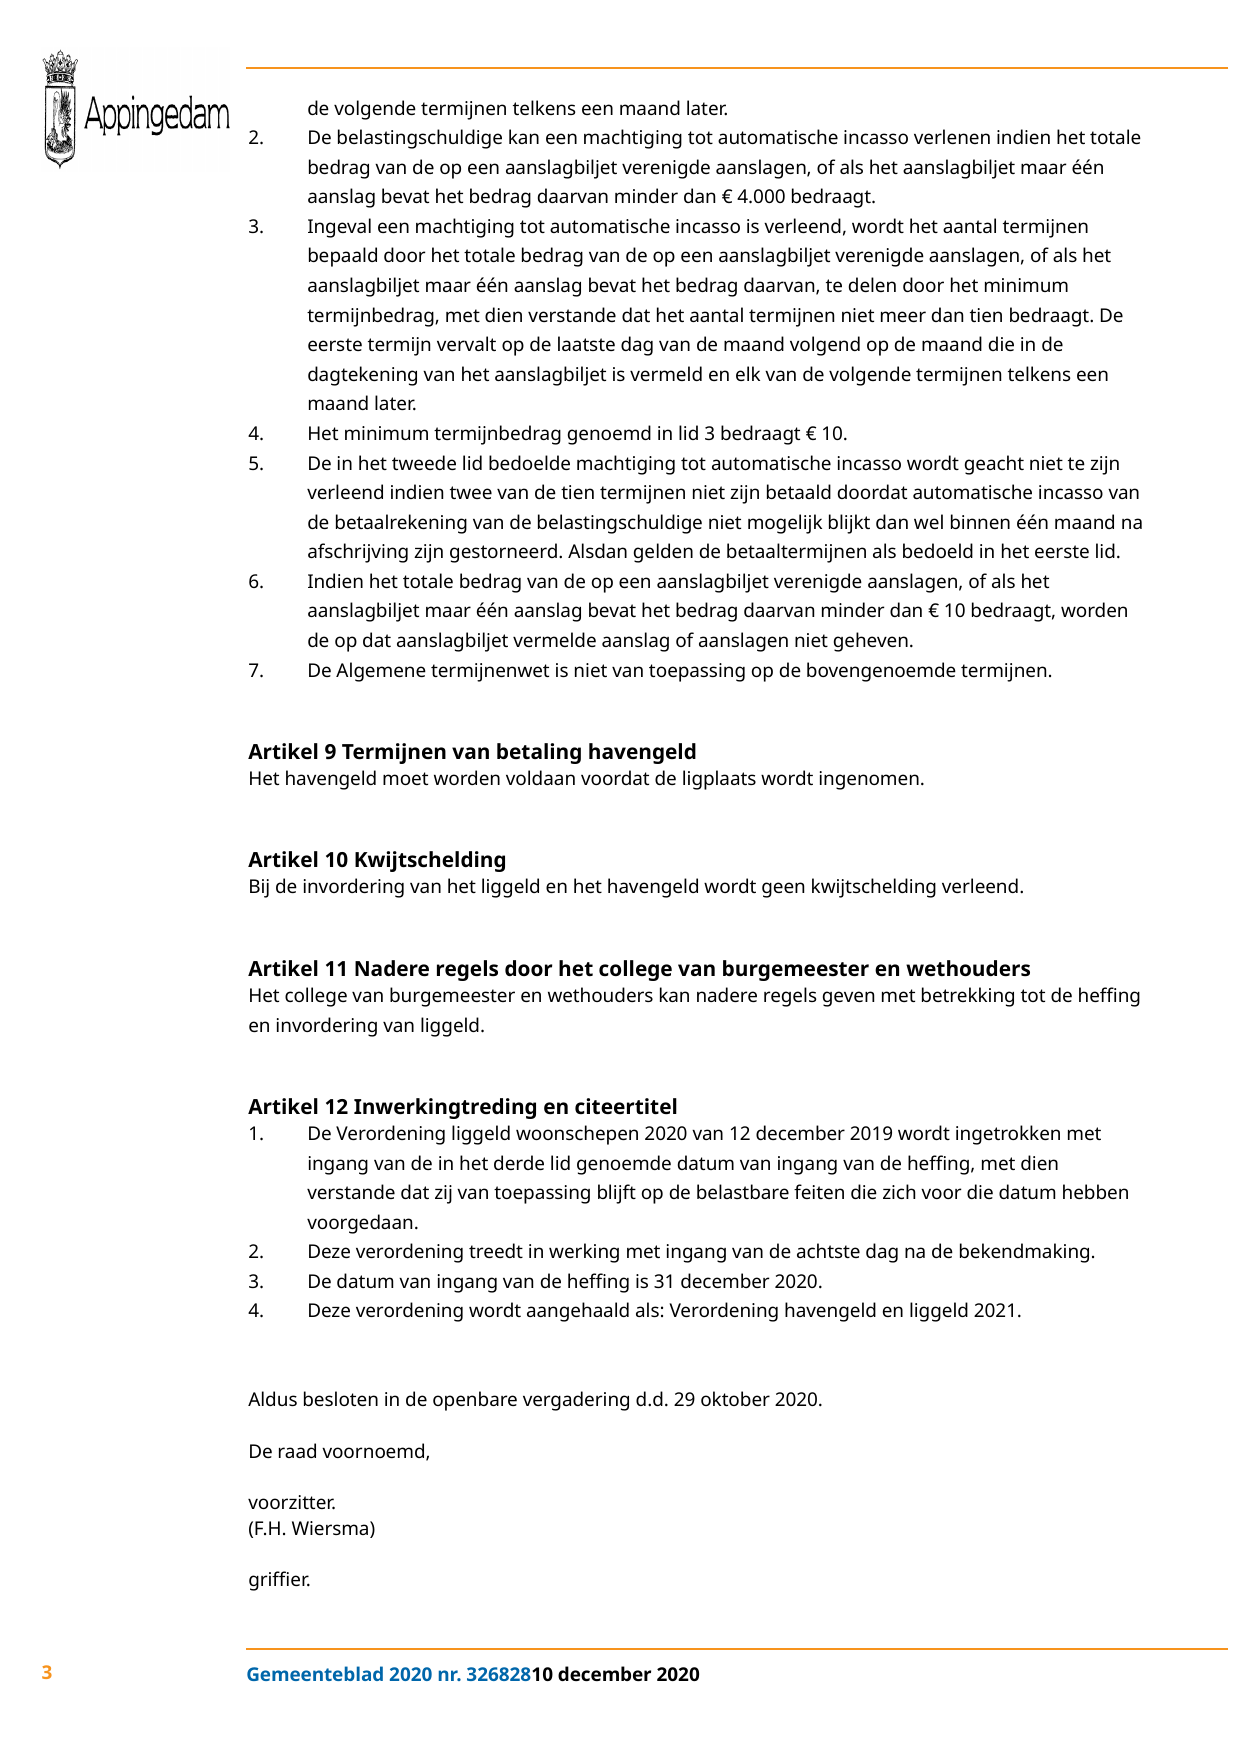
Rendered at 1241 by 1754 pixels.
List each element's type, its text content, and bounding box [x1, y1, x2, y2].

list De Verordening liggeld woonschepen 2020 van 12 december 2019 wordt ingetrokken met ingang van de in het derde lid genoemde datum van ingang van de heffing, met dien verstande dat zij van toepassing blijft op de belastbare feiten die zich voor die datum hebben voorgedaan. [248, 1120, 1152, 1235]
text Artikel 11 Nadere regels door het college van burgemeester en wethouders [248, 954, 1152, 982]
text voorzitter. [248, 1489, 1152, 1515]
text Artikel 12 Inwerkingtreding en citeertitel [248, 1092, 1152, 1120]
picture [41, 47, 231, 172]
list de volgende termijnen telkens een maand later. [248, 95, 1152, 121]
list De belastingschuldige kan een machtiging tot automatische incasso verlenen indien het totale bedrag van de op een aanslagbiljet verenigde aanslagen, of als het aanslagbiljet maar één aanslag bevat het bedrag daarvan minder dan € 4.000 bedraagt. [248, 124, 1152, 209]
list De Algemene termijnenwet is niet van toepassing op de bovengenoemde termijnen. [248, 657, 1152, 683]
list De datum van ingang van de heffing is 31 december 2020. [248, 1268, 1152, 1294]
text Artikel 10 Kwijtschelding [248, 845, 1152, 874]
text Bij de invordering van het liggeld en het havengeld wordt geen kwijtschelding verleend. [248, 874, 1152, 899]
text Aldus besloten in de openbare vergadering d.d. 29 oktober 2020. [248, 1386, 1152, 1412]
text (F.H. Wiersma) [248, 1515, 1152, 1541]
list Ingeval een machtiging tot automatische incasso is verleend, wordt het aantal termijnen bepaald door het totale bedrag van de op een aanslagbiljet verenigde aanslagen, of als het aanslagbiljet maar één aanslag bevat het bedrag daarvan, te delen door het minimum termijnbedrag, met dien verstande dat het aantal termijnen niet meer dan tien bedraagt. De eerste termijn vervalt op de laatste dag van de maand volgend op de maand die in de dagtekening van het aanslagbiljet is vermeld en elk van de volgende termijnen telkens een maand later. [248, 213, 1152, 416]
text Het havengeld moet worden voldaan voordat de ligplaats wordt ingenomen. [248, 765, 1152, 791]
text griffier. [248, 1567, 1152, 1592]
list Deze verordening treedt in werking met ingang van de achtste dag na de bekendmaking. [248, 1238, 1152, 1264]
text Artikel 9 Termijnen van betaling havengeld [248, 737, 1152, 765]
list De in het tweede lid bedoelde machtiging tot automatische incasso wordt geacht niet te zijn verleend indien twee van de tien termijnen niet zijn betaald doordat automatische incasso van de betaalrekening van de belastingschuldige niet mogelijk blijkt dan wel binnen één maand na afschrijving zijn gestorneerd. Alsdan gelden de betaaltermijnen als bedoeld in het eerste lid. [248, 450, 1152, 564]
list Indien het totale bedrag van de op een aanslagbiljet verenigde aanslagen, of als het aanslagbiljet maar één aanslag bevat het bedrag daarvan minder dan € 10 bedraagt, worden de op dat aanslagbiljet vermelde aanslag of aanslagen niet geheven. [248, 568, 1152, 653]
list Het minimum termijnbedrag genoemd in lid 3 bedraagt € 10. [248, 420, 1152, 446]
text De raad voornoemd, [248, 1438, 1152, 1464]
text Het college van burgemeester en wethouders kan nadere regels geven met betrekking tot de heffing en invordering van liggeld. [248, 982, 1152, 1037]
list Deze verordening wordt aangehaald als: Verordening havengeld en liggeld 2021. [248, 1298, 1152, 1323]
